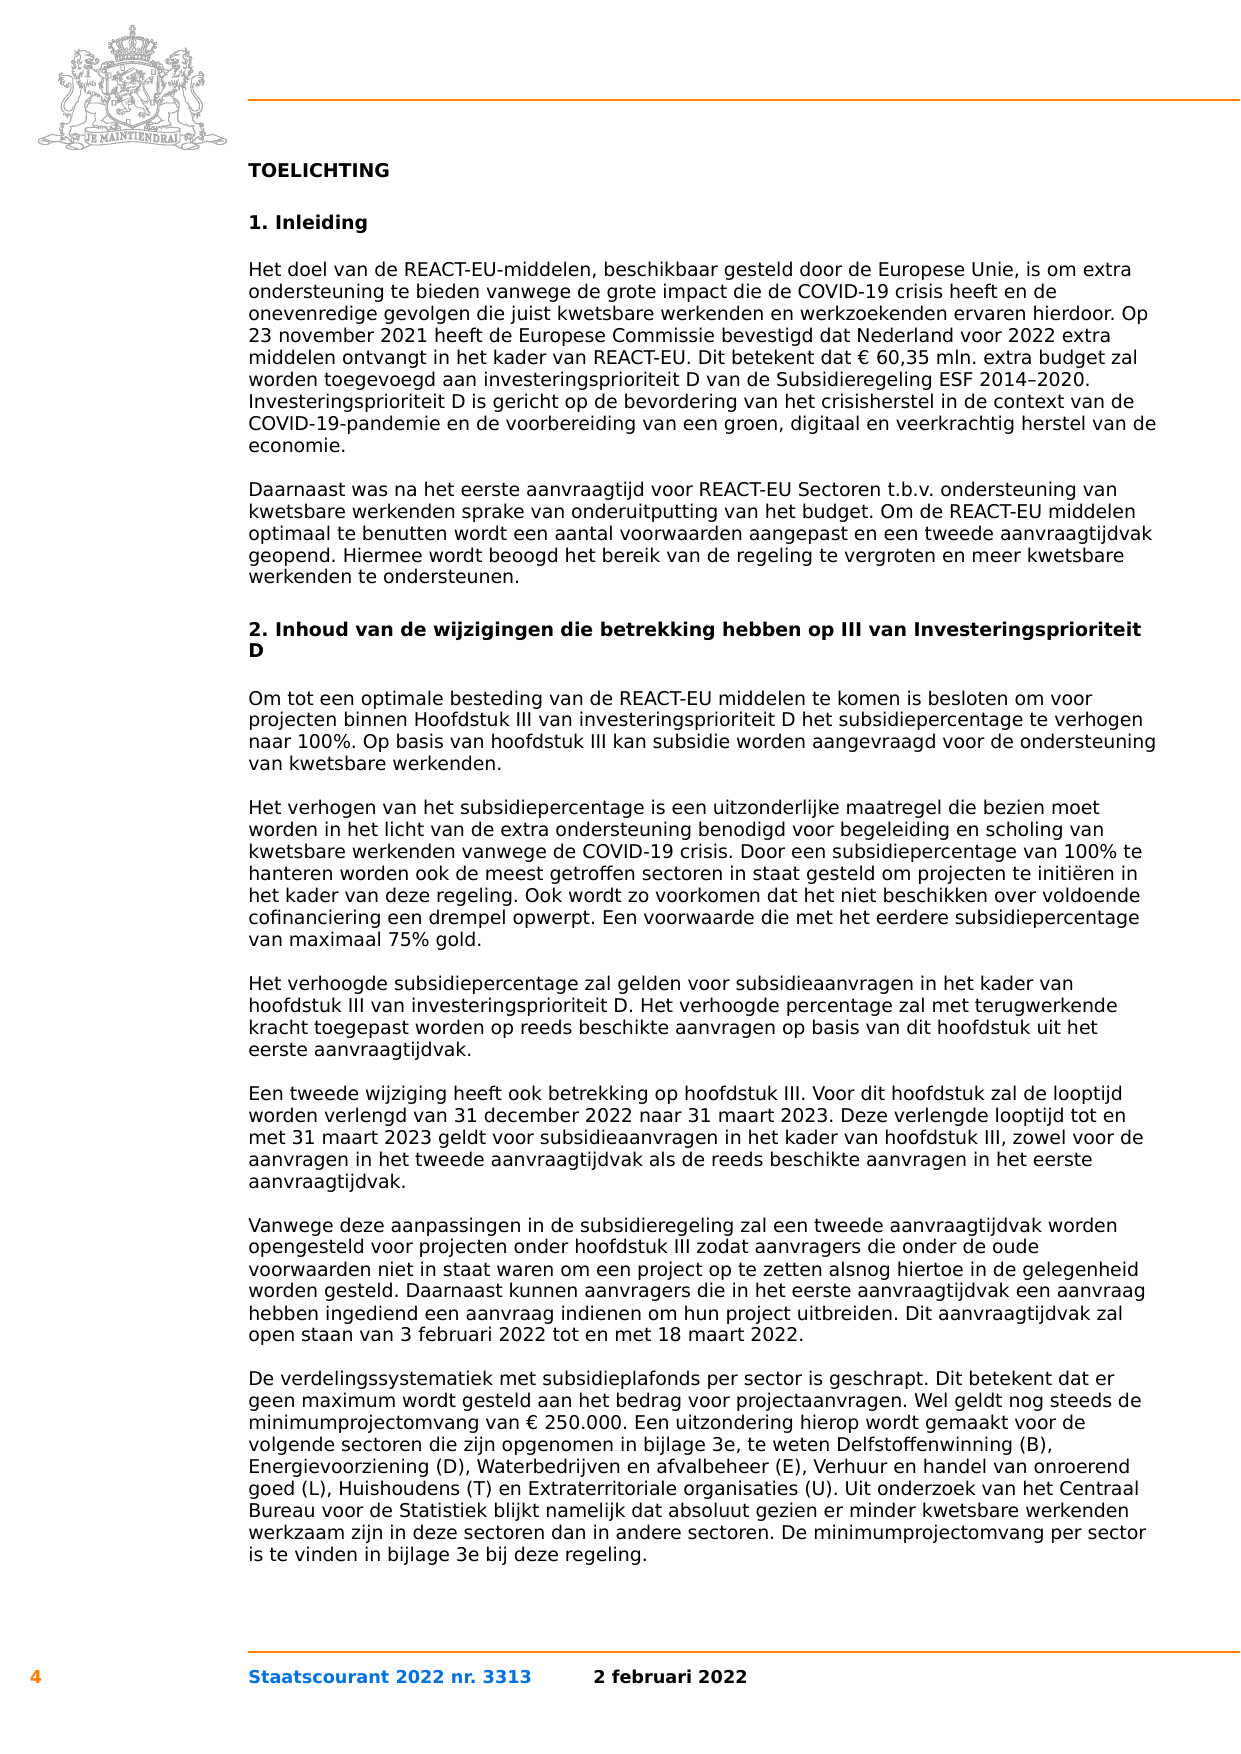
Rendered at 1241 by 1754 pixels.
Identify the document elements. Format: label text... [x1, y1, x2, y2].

text Het doel van de REACT-EU-middelen, beschikbaar gesteld door de Europese Unie, is om extra ondersteuning te bieden vanwege de grote impact die de COVID-19 crisis heeft en de onevenredige gevolgen die juist kwetsbare werkenden en werkzoekenden ervaren hierdoor. Op 23 november 2021 heeft de Europese Commissie bevestigd dat Nederland voor 2022 extra middelen ontvangt in het kader van REACT-EU. Dit betekent dat € 60,35 mln. extra budget zal worden toegevoegd aan investeringsprioriteit D van de Subsidieregeling ESF 2014–2020. Investeringsprioriteit D is gericht op de bevordering van het crisisherstel in de context van de COVID-19-pandemie en de voorbereiding van een groen, digitaal en veerkrachtig herstel van de economie. [248, 259, 1163, 457]
subtitle TOELICHTING [248, 160, 1163, 182]
text Een tweede wijziging heeft ook betrekking op hoofdstuk III. Voor dit hoofdstuk zal de looptijd worden verlengd van 31 december 2022 naar 31 maart 2023. Deze verlengde looptijd tot en met 31 maart 2023 geldt voor subsidieaanvragen in het kader van hoofdstuk III, zowel voor de aanvragen in het tweede aanvraagtijdvak als de reeds beschikte aanvragen in het eerste aanvraagtijdvak. [248, 1083, 1163, 1193]
picture [38, 25, 227, 150]
text Daarnaast was na het eerste aanvraagtijd voor REACT-EU Sectoren t.b.v. ondersteuning van kwetsbare werkenden sprake van onderuitputting van het budget. Om de REACT-EU middelen optimaal te benutten wordt een aantal voorwaarden aangepast en een tweede aanvraagtijdvak geopend. Hiermee wordt beoogd het bereik van de regeling te vergroten en meer kwetsbare werkenden te ondersteunen. [248, 478, 1163, 588]
text Om tot een optimale besteding van de REACT-EU middelen te komen is besloten om voor projecten binnen Hoofdstuk III van investeringsprioriteit D het subsidiepercentage te verhogen naar 100%. Op basis van hoofdstuk III kan subsidie worden aangevraagd voor de ondersteuning van kwetsbare werkenden. [248, 687, 1163, 775]
subtitle 1. Inleiding [248, 212, 1163, 234]
text Het verhogen van het subsidiepercentage is een uitzonderlijke maatregel die bezien moet worden in het licht van de extra ondersteuning benodigd voor begeleiding en scholing van kwetsbare werkenden vanwege de COVID-19 crisis. Door een subsidiepercentage van 100% te hanteren worden ook de meest getroffen sectoren in staat gesteld om projecten te initiëren in het kader van deze regeling. Ook wordt zo voorkomen dat het niet beschikken over voldoende cofinanciering een drempel opwerpt. Een voorwaarde die met het eerdere subsidiepercentage van maximaal 75% gold. [248, 797, 1163, 951]
text De verdelingssystematiek met subsidieplafonds per sector is geschrapt. Dit betekent dat er geen maximum wordt gesteld aan het bedrag voor projectaanvragen. Wel geldt nog steeds de minimumprojectomvang van € 250.000. Een uitzondering hierop wordt gemaakt voor de volgende sectoren die zijn opgenomen in bijlage 3e, te weten Delfstoffenwinning (B), Energievoorziening (D), Waterbedrijven en afvalbeheer (E), Verhuur en handel van onroerend goed (L), Huishoudens (T) en Extraterritoriale organisaties (U). Uit onderzoek van het Centraal Bureau voor de Statistiek blijkt namelijk dat absoluut gezien er minder kwetsbare werkenden werkzaam zijn in deze sectoren dan in andere sectoren. De minimumprojectomvang per sector is te vinden in bijlage 3e bij deze regeling. [248, 1368, 1163, 1566]
text Vanwege deze aanpassingen in de subsidieregeling zal een tweede aanvraagtijdvak worden opengesteld voor projecten onder hoofdstuk III zodat aanvragers die onder de oude voorwaarden niet in staat waren om een project op te zetten alsnog hiertoe in de gelegenheid worden gesteld. Daarnaast kunnen aanvragers die in het eerste aanvraagtijdvak een aanvraag hebben ingediend een aanvraag indienen om hun project uitbreiden. Dit aanvraagtijdvak zal open staan van 3 februari 2022 tot en met 18 maart 2022. [248, 1214, 1163, 1346]
text Het verhoogde subsidiepercentage zal gelden voor subsidieaanvragen in het kader van hoofdstuk III van investeringsprioriteit D. Het verhoogde percentage zal met terugwerkende kracht toegepast worden op reeds beschikte aanvragen op basis van dit hoofdstuk uit het eerste aanvraagtijdvak. [248, 973, 1163, 1061]
subtitle 2. Inhoud van de wijzigingen die betrekking hebben op III van Investeringsprioriteit D [248, 618, 1163, 662]
